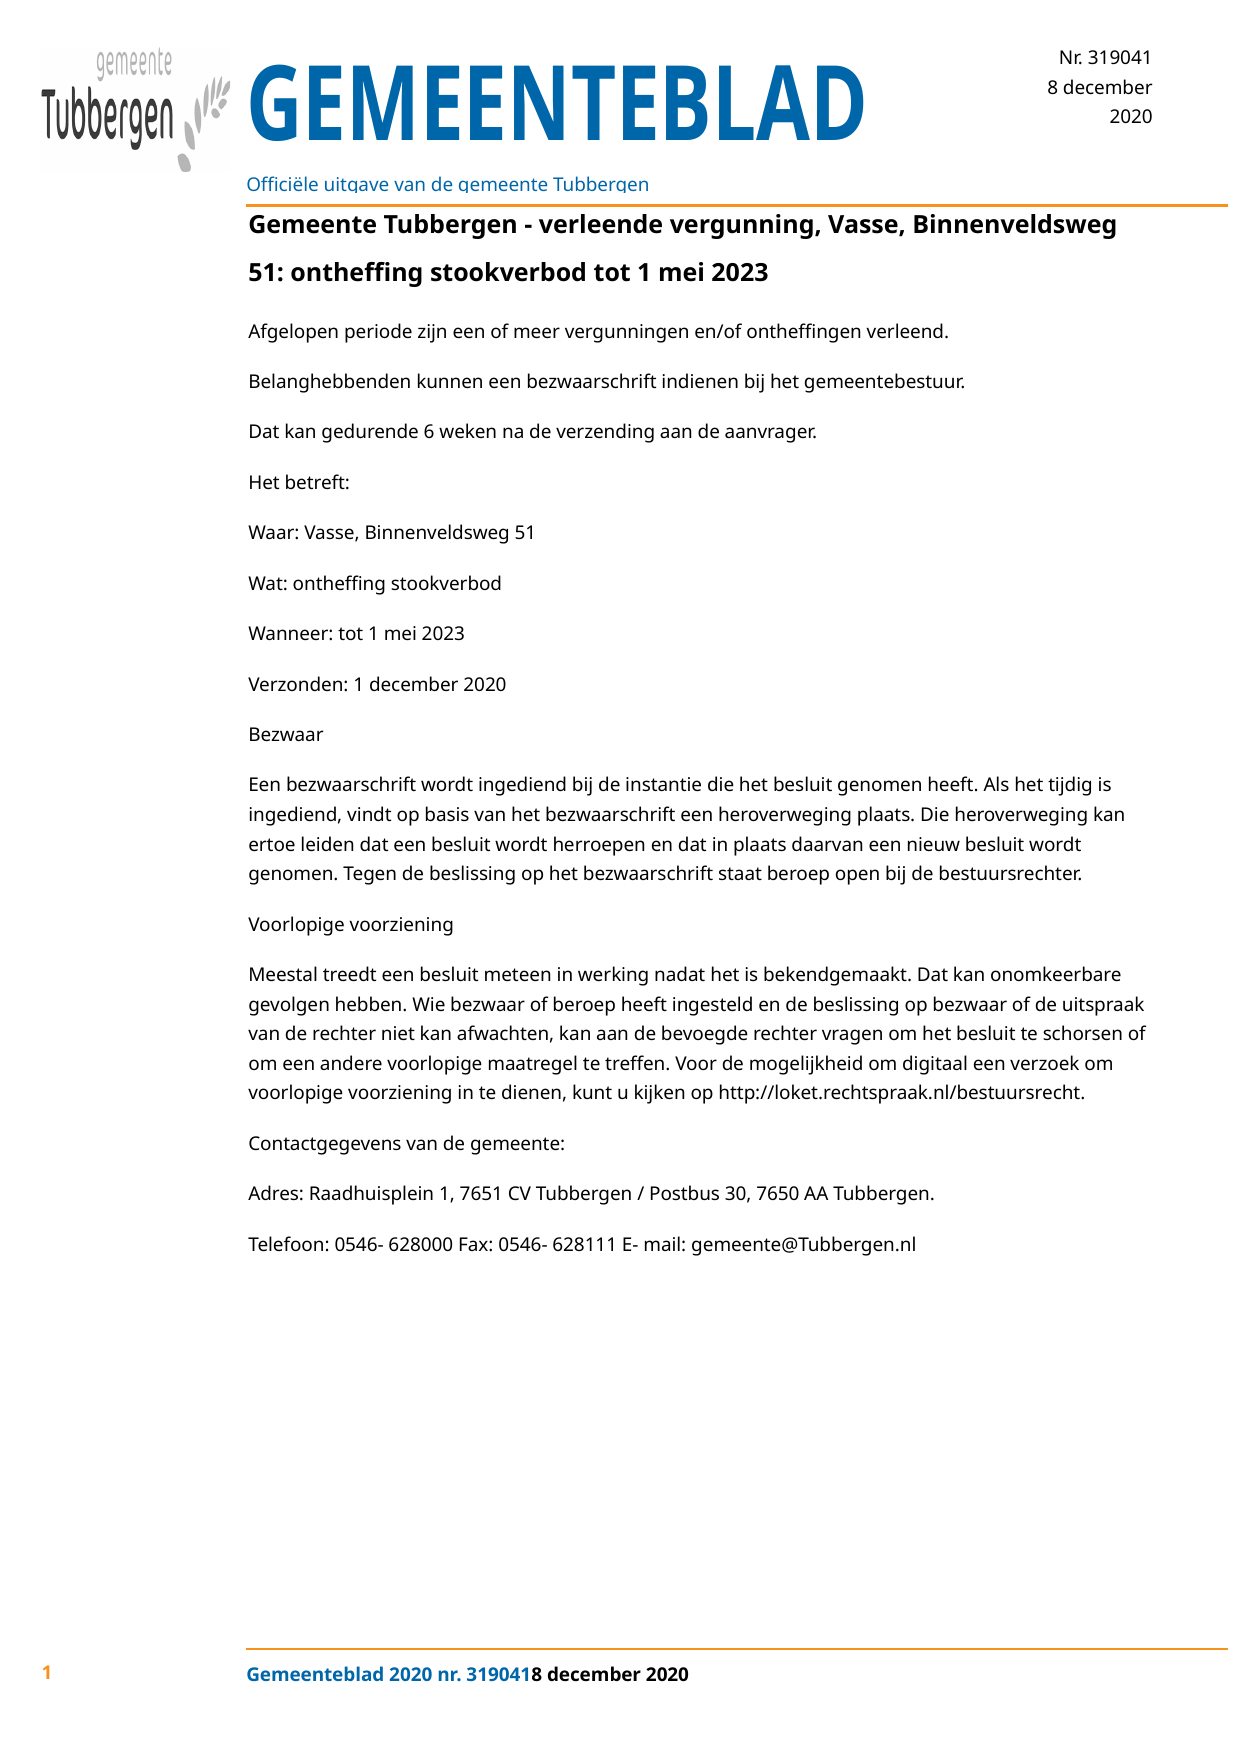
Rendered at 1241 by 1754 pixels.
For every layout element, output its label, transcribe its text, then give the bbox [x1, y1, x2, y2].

text Contactgegevens van de gemeente: [248, 1130, 1152, 1156]
text Meestal treedt een besluit meteen in werking nadat het is bekendgemaakt. Dat kan onomkeerbare gevolgen hebben. Wie bezwaar of beroep heeft ingesteld en de beslissing op bezwaar of de uitspraak van de rechter niet kan afwachten, kan aan de bevoegde rechter vragen om het besluit te schorsen of om een andere voorlopige maatregel te treffen. Voor de mogelijkheid om digitaal een verzoek om voorlopige voorziening in te dienen, kunt u kijken op http://loket.rechtspraak.nl/bestuursrecht. [248, 961, 1152, 1105]
text Het betreft: [248, 469, 1152, 495]
text Telefoon: 0546- 628000 Fax: 0546- 628111 E- mail: gemeente@Tubbergen.nl [248, 1231, 1152, 1257]
picture [41, 47, 231, 172]
text Bezwaar [248, 721, 1152, 747]
text Dat kan gedurende 6 weken na de verzending aan de aanvrager. [248, 419, 1152, 444]
text Voorlopige voorziening [248, 911, 1152, 937]
text Een bezwaarschrift wordt ingediend bij de instantie die het besluit genomen heeft. Als het tijdig is ingediend, vindt op basis van het bezwaarschrift een heroverweging plaats. Die heroverweging kan ertoe leiden dat een besluit wordt herroepen en dat in plaats daarvan een nieuw besluit wordt genomen. Tegen de beslissing op het bezwaarschrift staat beroep open bij de bestuursrechter. [248, 772, 1152, 886]
text Verzonden: 1 december 2020 [248, 671, 1152, 697]
text Wat: ontheffing stookverbod [248, 570, 1152, 596]
text Belanghebbenden kunnen een bezwaarschrift indienen bij het gemeentebestuur. [248, 368, 1152, 394]
text Gemeente Tubbergen - verleende vergunning, Vasse, Binnenveldsweg 51: ontheffing stookverbod tot 1 mei 2023 [248, 207, 1152, 288]
text Wanneer: tot 1 mei 2023 [248, 620, 1152, 646]
text Waar: Vasse, Binnenveldsweg 51 [248, 519, 1152, 545]
text Adres: Raadhuisplein 1, 7651 CV Tubbergen / Postbus 30, 7650 AA Tubbergen. [248, 1180, 1152, 1206]
text Afgelopen periode zijn een of meer vergunningen en/of ontheffingen verleend. [248, 318, 1152, 344]
